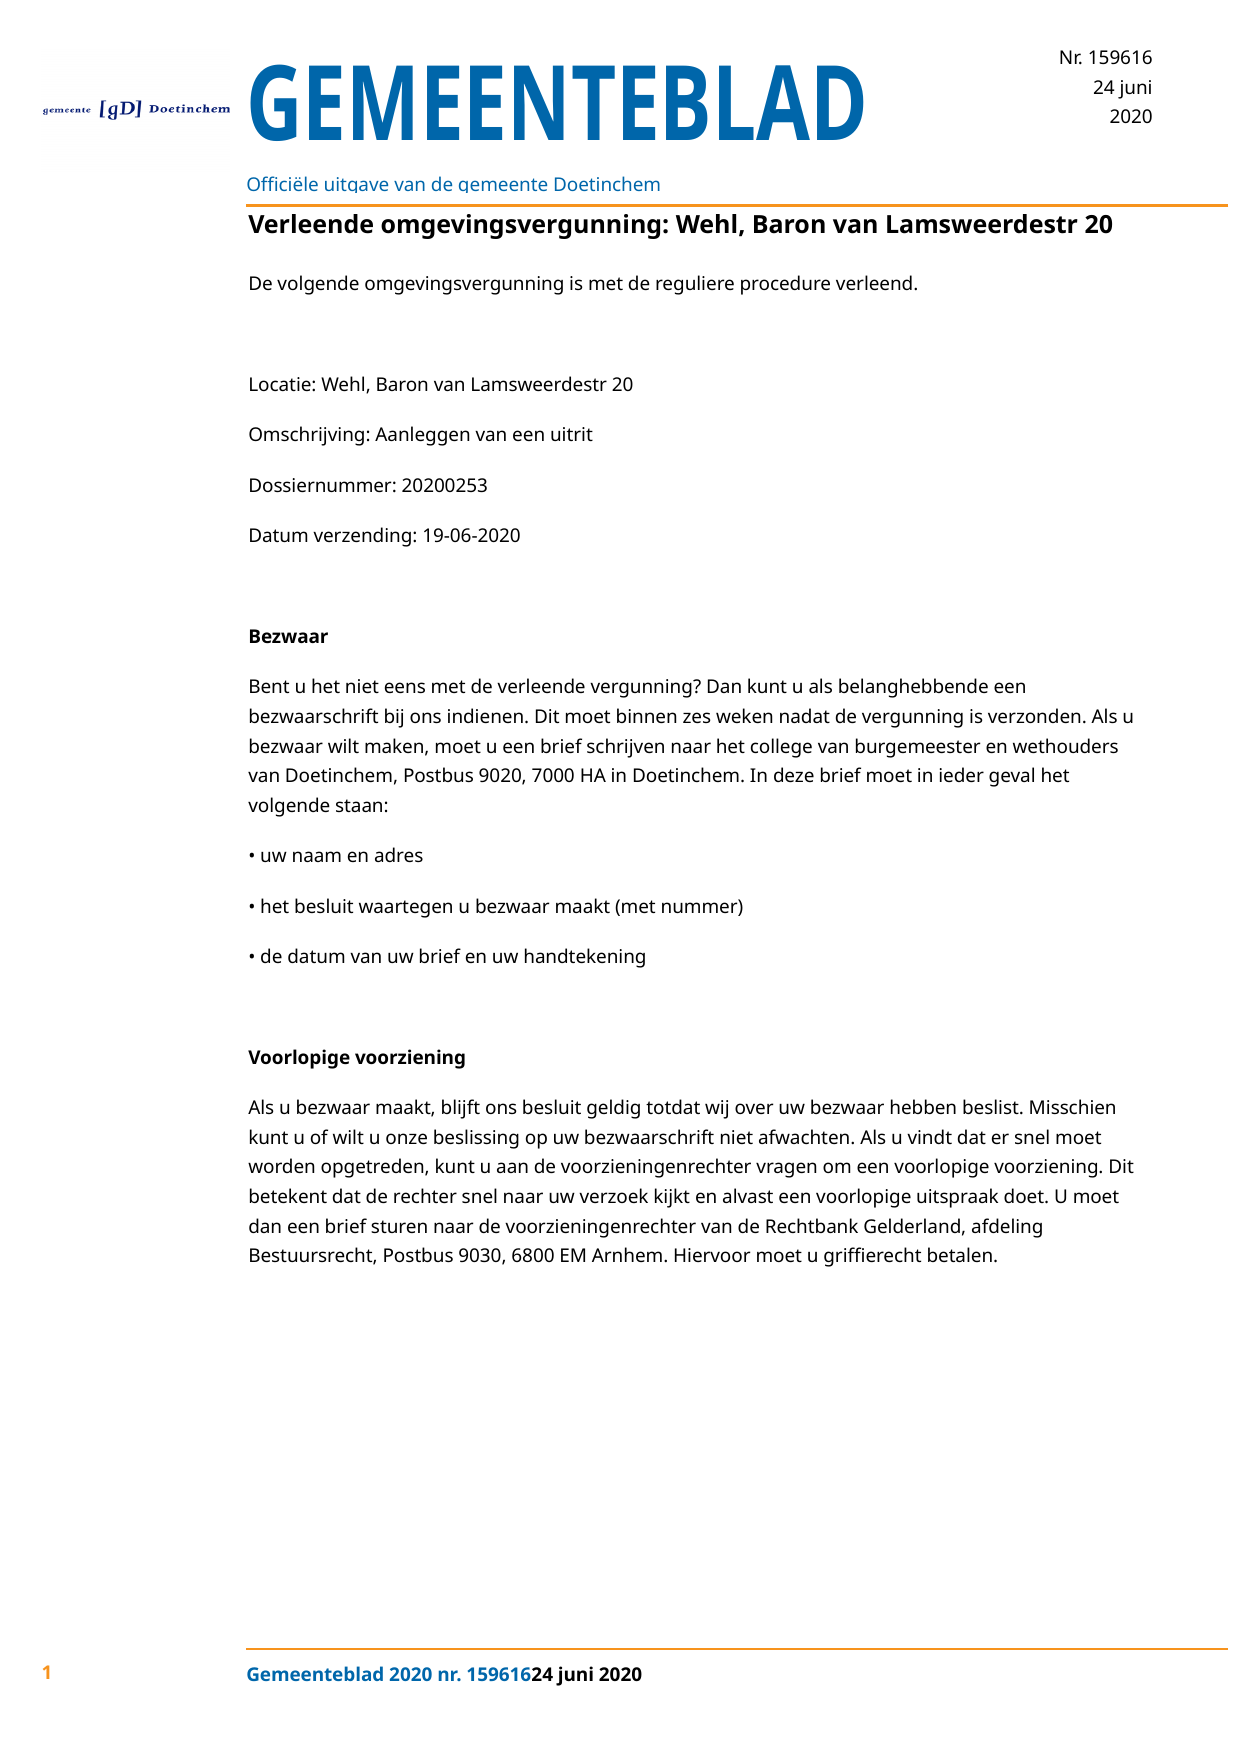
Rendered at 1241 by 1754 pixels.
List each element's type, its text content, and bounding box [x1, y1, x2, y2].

text • het besluit waartegen u bezwaar maakt (met nummer) [248, 893, 1152, 918]
text Voorlopige voorziening [248, 1044, 1152, 1070]
text Verleende omgevingsvergunning: Wehl, Baron van Lamsweerdestr 20 [248, 207, 1152, 241]
text Als u bezwaar maakt, blijft ons besluit geldig totdat wij over uw bezwaar hebben beslist. Misschien kunt u of wilt u onze beslissing op uw bezwaarschrift niet afwachten. Als u vindt dat er snel moet worden opgetreden, kunt u aan de voorzieningenrechter vragen om een voorlopige voorziening. Dit betekent dat de rechter snel naar uw verzoek kijkt en alvast een voorlopige uitspraak doet. U moet dan een brief sturen naar de voorzieningenrechter van de Rechtbank Gelderland, afdeling Bestuursrecht, Postbus 9030, 6800 EM Arnhem. Hiervoor moet u griffierecht betalen. [248, 1094, 1152, 1268]
text • de datum van uw brief en uw handtekening [248, 943, 1152, 969]
text Bezwaar [248, 623, 1152, 649]
text Omschrijving: Aanleggen van een uitrit [248, 422, 1152, 447]
picture [41, 47, 231, 172]
text De volgende omgevingsvergunning is met de reguliere procedure verleend. [248, 270, 1152, 296]
text Datum verzending: 19-06-2020 [248, 522, 1152, 548]
text Dossiernummer: 20200253 [248, 472, 1152, 498]
text Locatie: Wehl, Baron van Lamsweerdestr 20 [248, 371, 1152, 397]
text Bent u het niet eens met de verleende vergunning? Dan kunt u als belanghebbende een bezwaarschrift bij ons indienen. Dit moet binnen zes weken nadat de vergunning is verzonden. Als u bezwaar wilt maken, moet u een brief schrijven naar het college van burgemeester en wethouders van Doetinchem, Postbus 9020, 7000 HA in Doetinchem. In deze brief moet in ieder geval het volgende staan: [248, 674, 1152, 818]
text • uw naam en adres [248, 842, 1152, 868]
